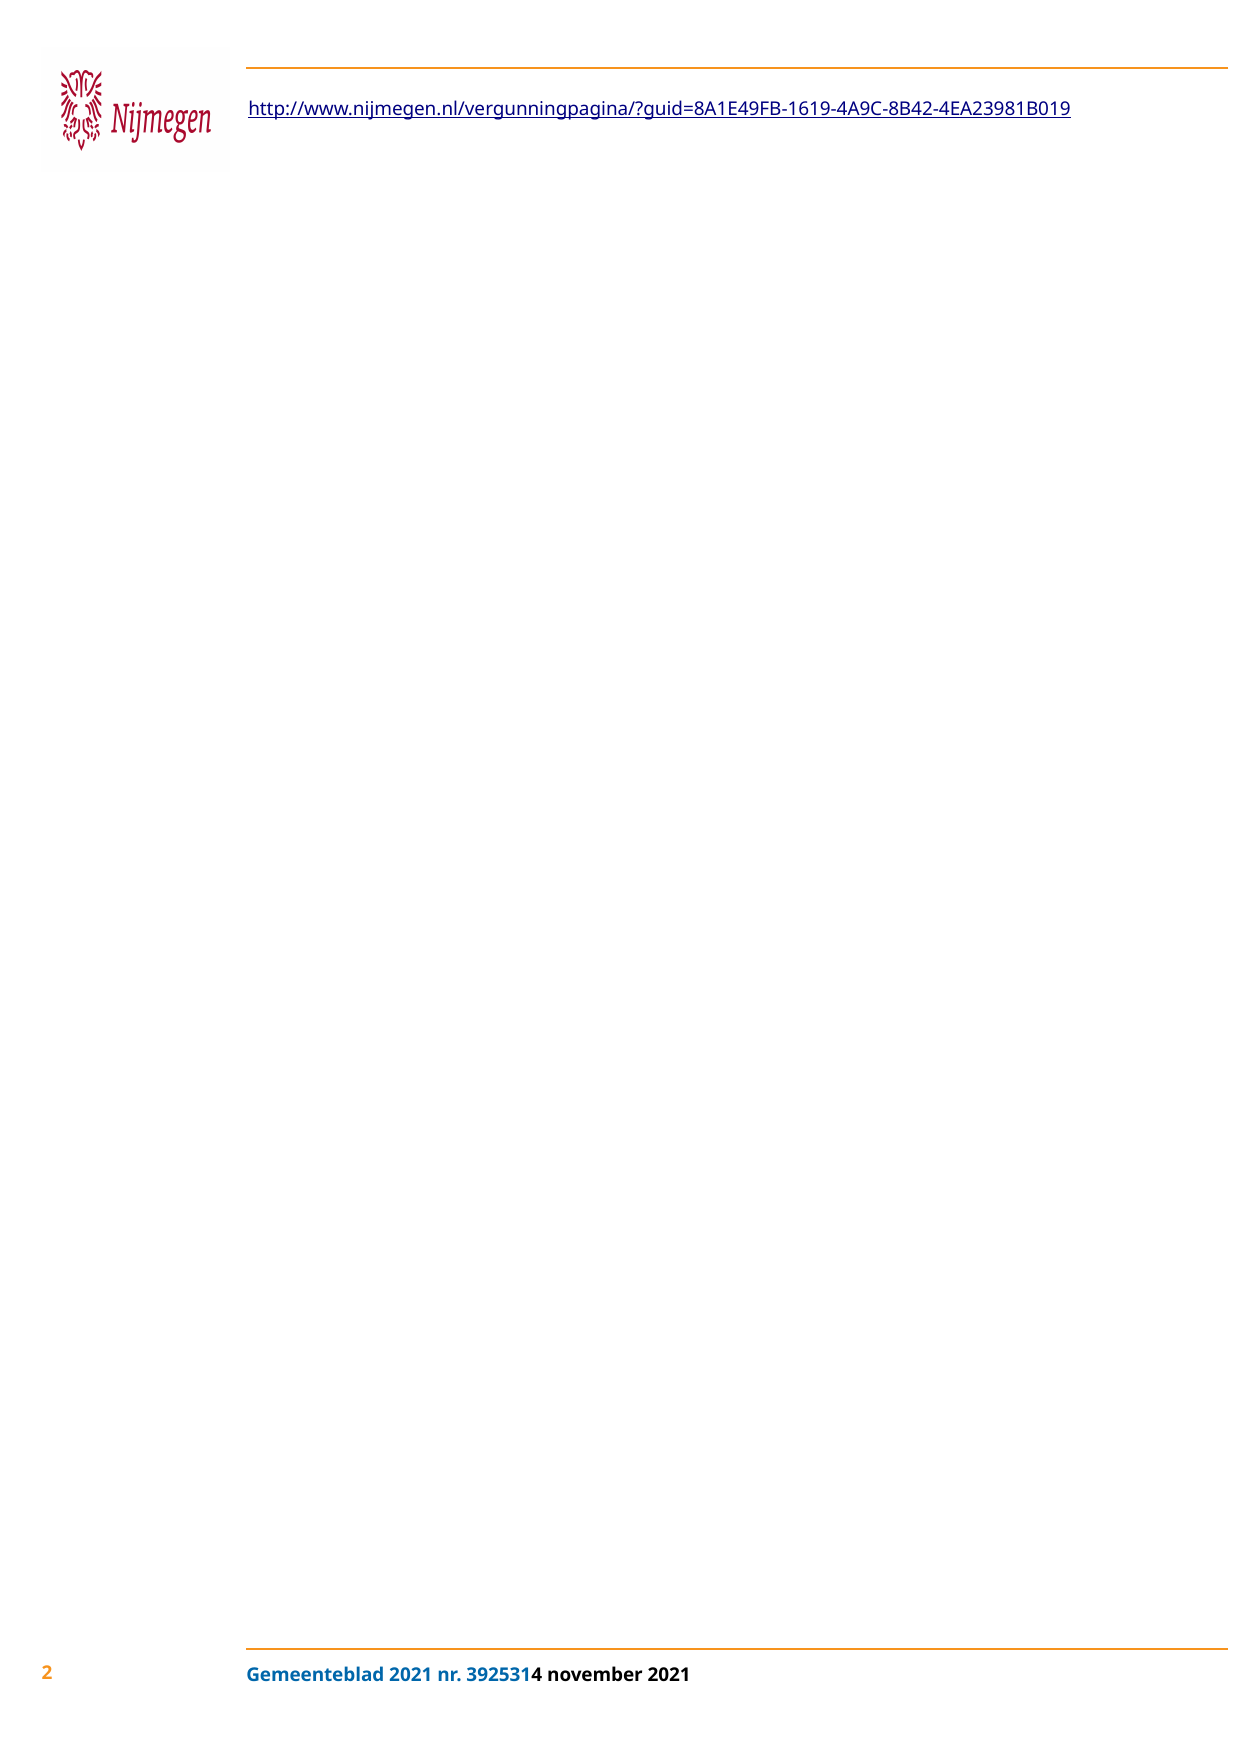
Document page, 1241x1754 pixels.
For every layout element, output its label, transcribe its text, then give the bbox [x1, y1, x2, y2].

picture [41, 47, 231, 172]
text http://www.nijmegen.nl/vergunningpagina/?guid=8A1E49FB-1619-4A9C-8B42-4EA23981B019 [248, 95, 1152, 121]
